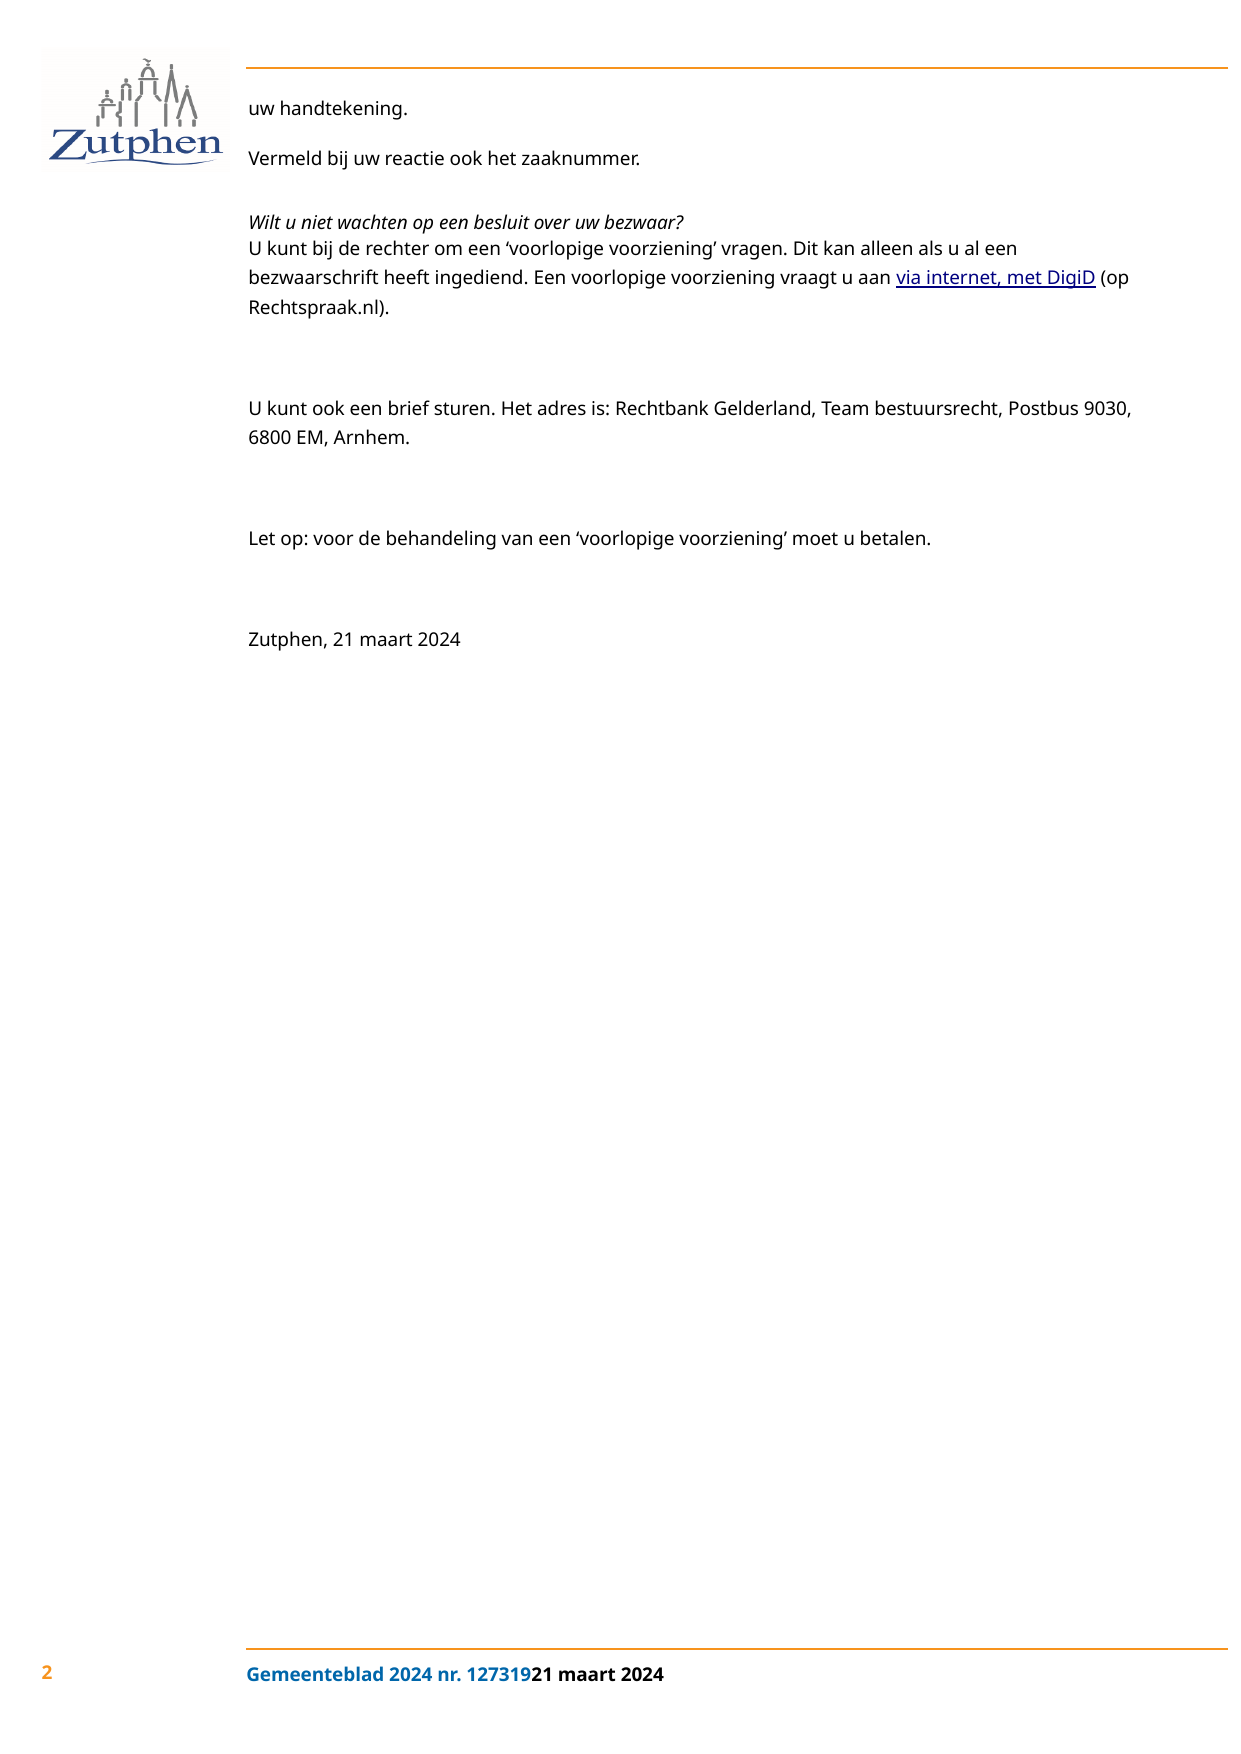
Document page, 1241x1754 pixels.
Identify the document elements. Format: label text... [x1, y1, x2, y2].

text Zutphen, 21 maart 2024 [248, 626, 1152, 652]
text Let op: voor de behandeling van een ‘voorlopige voorziening’ moet u betalen. [248, 525, 1152, 551]
text Wilt u niet wachten op een besluit over uw bezwaar? [248, 209, 1152, 235]
text U kunt bij de rechter om een ‘voorlopige voorziening’ vragen. Dit kan alleen als u al een bezwaarschrift heeft ingediend. Een voorlopige voorziening vraagt u aan via internet, met DigiD (op Rechtspraak.nl). [248, 235, 1152, 320]
text uw handtekening. [248, 95, 1152, 121]
picture [41, 47, 231, 172]
text U kunt ook een brief sturen. Het adres is: Rechtbank Gelderland, Team bestuursrecht, Postbus 9030, 6800 EM, Arnhem. [248, 395, 1152, 450]
text Vermeld bij uw reactie ook het zaaknummer. [248, 145, 1152, 171]
